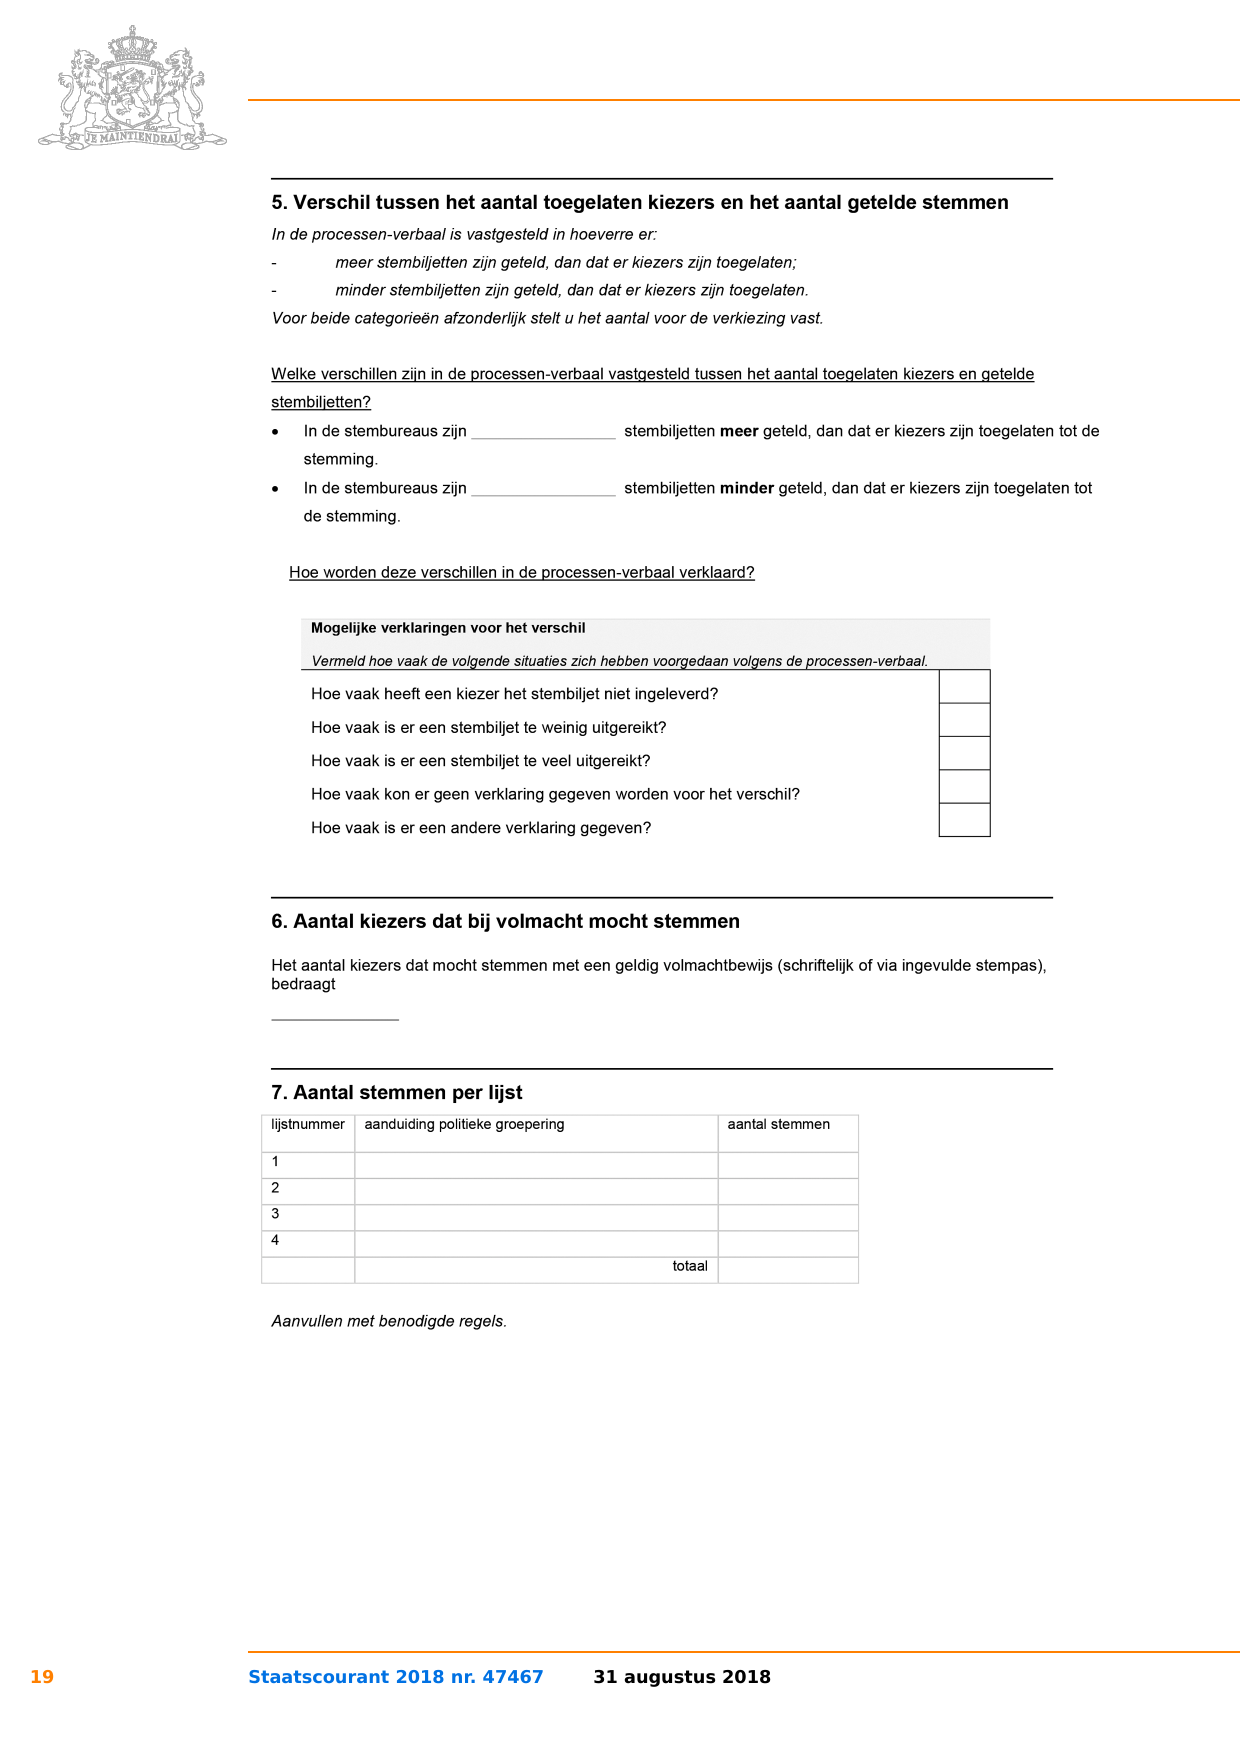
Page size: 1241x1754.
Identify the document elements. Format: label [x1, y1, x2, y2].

picture [248, 151, 1134, 1333]
picture [38, 25, 227, 150]
